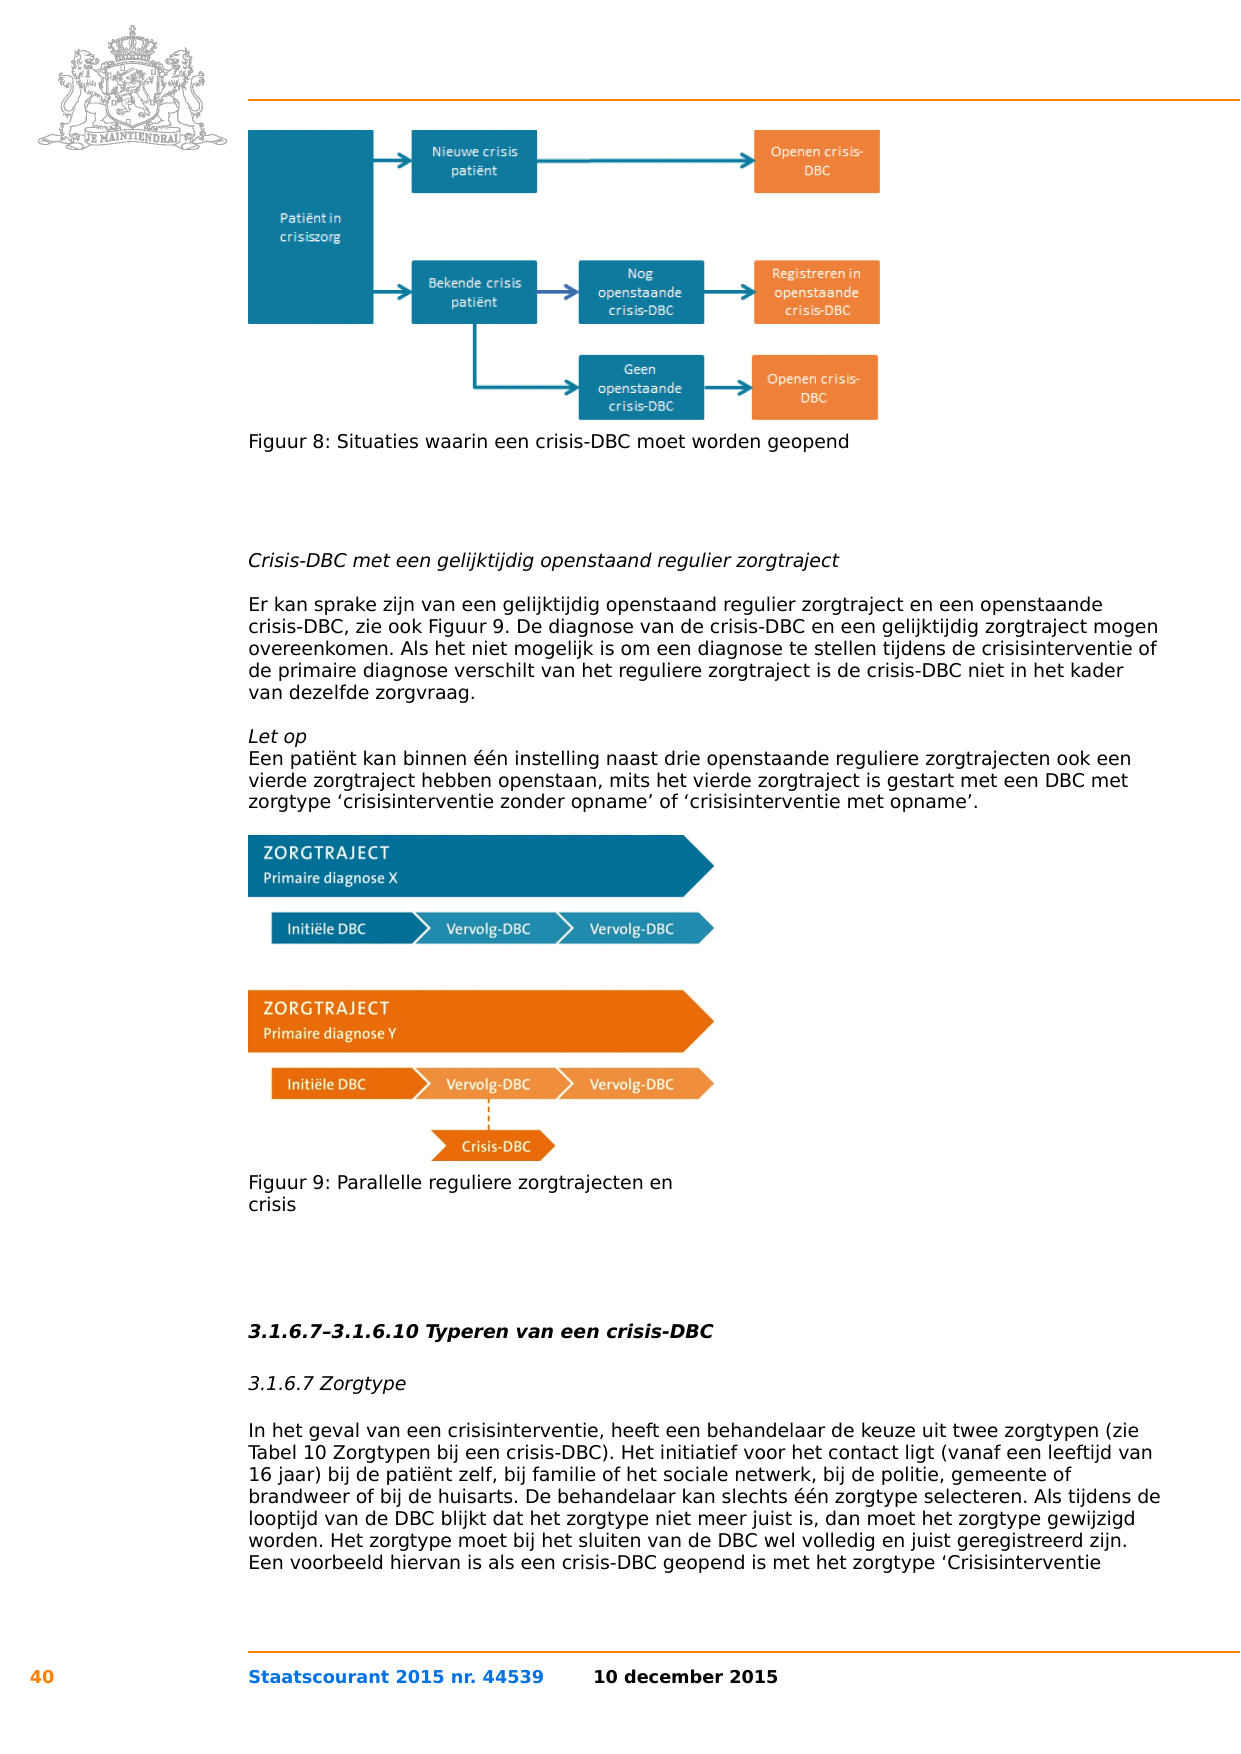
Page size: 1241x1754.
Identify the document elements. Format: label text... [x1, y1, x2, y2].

picture [325, 873, 331, 883]
text Figuur 8: Situaties waarin een crisis-DBC moet worden geopend [248, 431, 880, 453]
picture [265, 846, 272, 859]
subtitle 3.1.6.7 Zorgtype [248, 1373, 1163, 1395]
picture [290, 846, 298, 859]
picture [265, 873, 301, 883]
picture [304, 876, 319, 883]
picture [368, 846, 377, 859]
picture [38, 25, 227, 150]
text Let op [248, 726, 1163, 747]
subtitle 3.1.6.7–3.1.6.10 Typeren van een crisis-DBC [248, 1321, 1163, 1343]
text Een patiënt kan binnen één instelling naast drie openstaande reguliere zorgtrajecten ook een vierde zorgtraject hebben openstaan, mits het vierde zorgtraject is gestart met een DBC met zorgtype ‘crisisinterventie zonder opname’ of ‘crisisinterventie met opname’. [248, 747, 1163, 813]
picture [346, 876, 384, 887]
picture [248, 835, 715, 1161]
picture [381, 846, 388, 859]
picture [359, 846, 365, 859]
picture [275, 846, 287, 859]
picture [248, 130, 880, 420]
text Figuur 9: Parallelle reguliere zorgtrajecten en crisis [248, 1172, 714, 1216]
picture [326, 846, 334, 859]
picture [334, 873, 343, 883]
text In het geval van een crisisinterventie, heeft een behandelaar de keuze uit twee zorgtypen (zie Tabel 10 Zorgtypen bij een crisis-DBC). Het initiatief voor het contact ligt (vanaf een leeftijd van 16 jaar) bij de patiënt zelf, bij familie of het sociale netwerk, bij de politie, gemeente of brandweer of bij de huisarts. De behandelaar kan slechts één zorgtype selecteren. Als tijdens de looptijd van de DBC blijkt dat het zorgtype niet meer juist is, dan moet het zorgtype gewijzigd worden. Het zorgtype moet bij het sluiten van de DBC wel volledig en juist geregistreerd zijn. Een voorbeeld hiervan is als een crisis-DBC geopend is met het zorgtype ‘Crisisinterventie [248, 1420, 1163, 1574]
picture [315, 846, 322, 858]
picture [390, 873, 397, 883]
picture [350, 847, 354, 859]
text Er kan sprake zijn van een gelijktijdig openstaand regulier zorgtraject en een openstaande crisis-DBC, zie ook Figuur 9. De diagnose van de crisis-DBC en een gelijktijdig zorgtraject mogen overeenkomen. Als het niet mogelijk is om een diagnose te stellen tijdens de crisisinterventie of de primaire diagnose verschilt van het reguliere zorgtraject is de crisis-DBC niet in het kader van dezelfde zorgvraag. [248, 594, 1163, 704]
picture [302, 846, 311, 859]
picture [337, 847, 347, 859]
subtitle Crisis-DBC met een gelijktijdig openstaand regulier zorgtraject [248, 550, 1163, 572]
